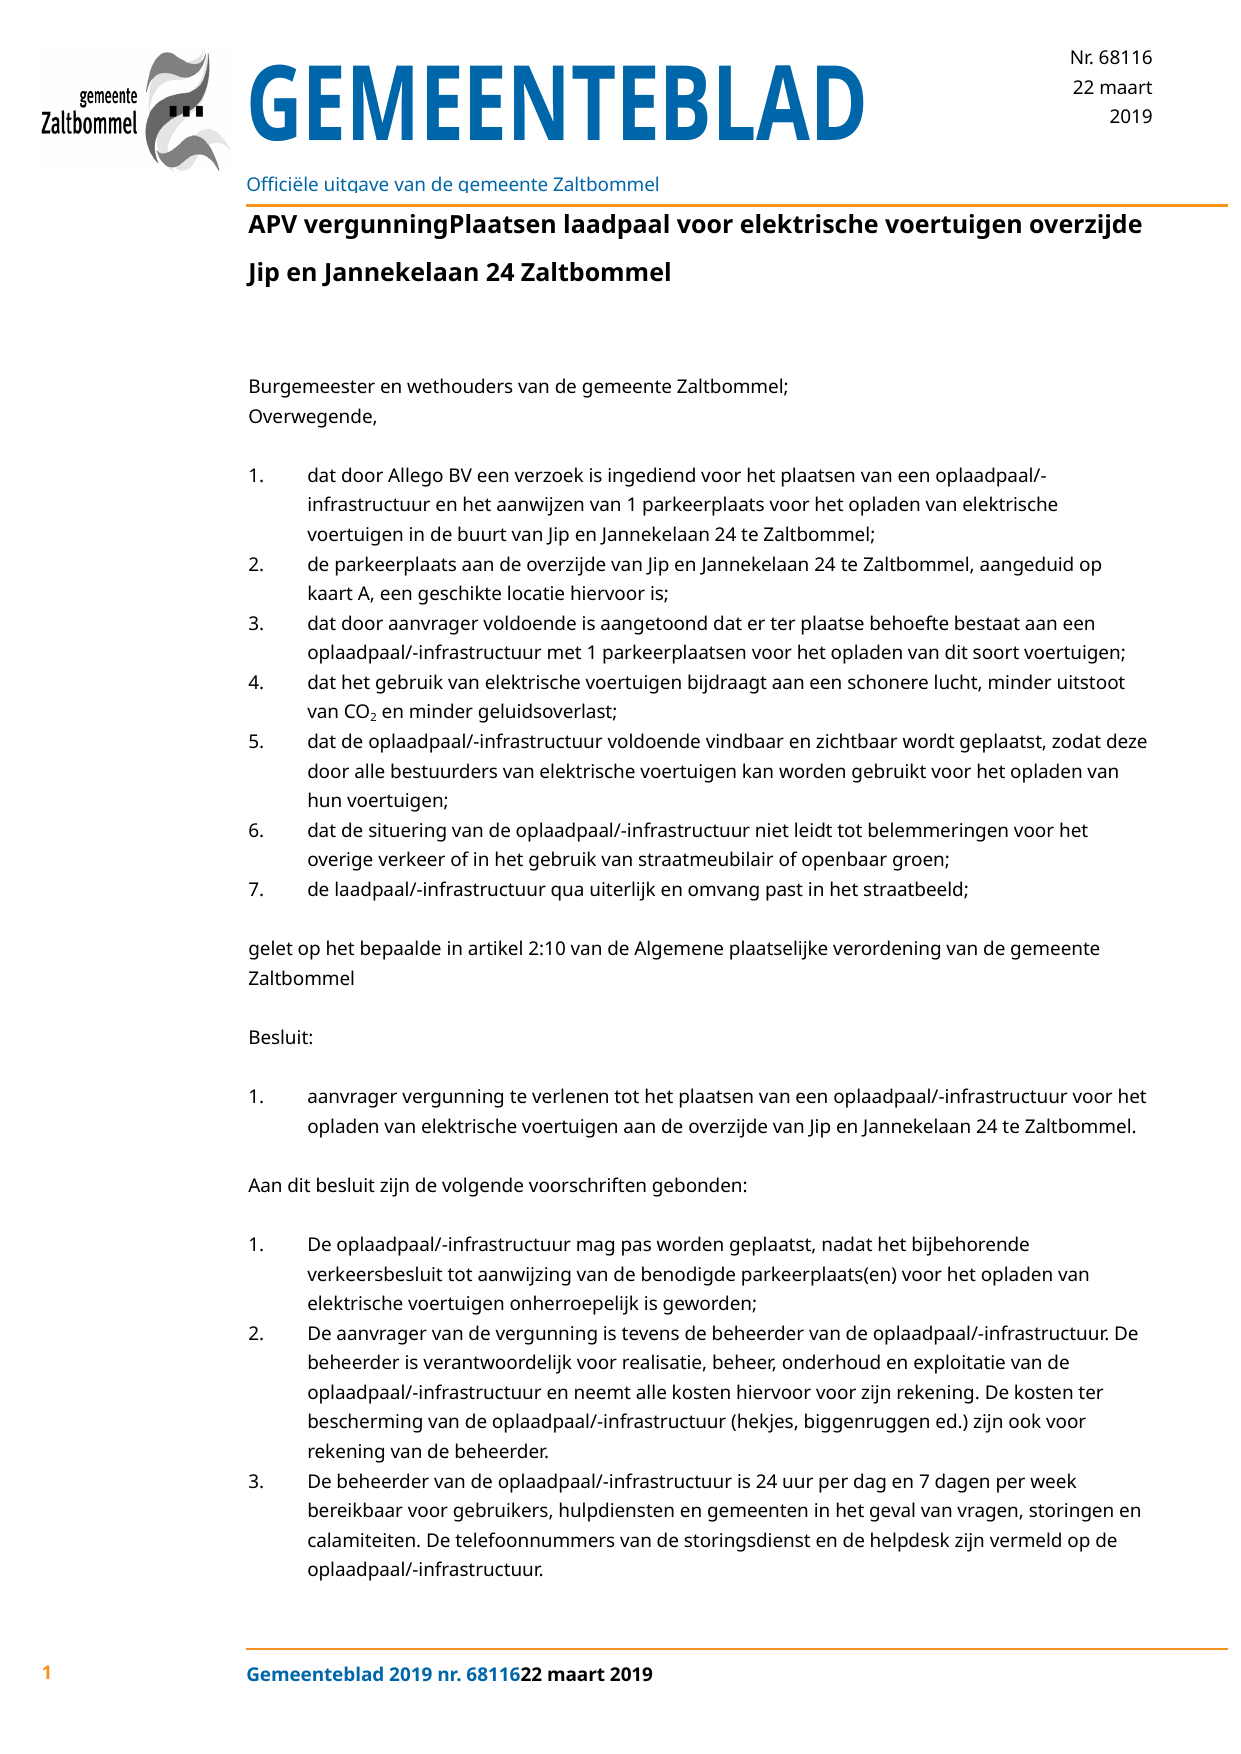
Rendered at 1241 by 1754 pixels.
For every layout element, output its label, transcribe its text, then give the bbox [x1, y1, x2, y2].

text Aan dit besluit zijn de volgende voorschriften gebonden: [248, 1172, 1152, 1198]
list dat het gebruik van elektrische voertuigen bijdraagt aan een schonere lucht, minder uitstoot van CO2 en minder geluidsoverlast; [248, 669, 1152, 724]
text Besluit: [248, 1024, 1152, 1050]
list De beheerder van de oplaadpaal/-infrastructuur is 24 uur per dag en 7 dagen per week bereikbaar voor gebruikers, hulpdiensten en gemeenten in het geval van vragen, storingen en calamiteiten. De telefoonnummers van de storingsdienst en de helpdesk zijn vermeld op de oplaadpaal/-infrastructuur. [248, 1468, 1152, 1582]
list De oplaadpaal/-infrastructuur mag pas worden geplaatst, nadat het bijbehorende verkeersbesluit tot aanwijzing van de benodigde parkeerplaats(en) voor het opladen van elektrische voertuigen onherroepelijk is geworden; [248, 1231, 1152, 1316]
text Burgemeester en wethouders van de gemeente Zaltbommel; [248, 373, 1152, 399]
text APV vergunningPlaatsen laadpaal voor elektrische voertuigen overzijde Jip en Jannekelaan 24 Zaltbommel [248, 207, 1152, 288]
list De aanvrager van de vergunning is tevens de beheerder van de oplaadpaal/-infrastructuur. De beheerder is verantwoordelijk voor realisatie, beheer, onderhoud en exploitatie van de oplaadpaal/-infrastructuur en neemt alle kosten hiervoor voor zijn rekening. De kosten ter bescherming van de oplaadpaal/-infrastructuur (hekjes, biggenruggen ed.) zijn ook voor rekening van de beheerder. [248, 1320, 1152, 1464]
list aanvrager vergunning te verlenen tot het plaatsen van een oplaadpaal/-infrastructuur voor het opladen van elektrische voertuigen aan de overzijde van Jip en Jannekelaan 24 te Zaltbommel. [248, 1083, 1152, 1138]
list de laadpaal/-infrastructuur qua uiterlijk en omvang past in het straatbeeld; [248, 876, 1152, 902]
text gelet op het bepaalde in artikel 2:10 van de Algemene plaatselijke verordening van de gemeente Zaltbommel [248, 935, 1152, 991]
list de parkeerplaats aan de overzijde van Jip en Jannekelaan 24 te Zaltbommel, aangeduid op kaart A, een geschikte locatie hiervoor is; [248, 551, 1152, 606]
list dat door Allego BV een verzoek is ingediend voor het plaatsen van een oplaadpaal/-infrastructuur en het aanwijzen van 1 parkeerplaats voor het opladen van elektrische voertuigen in de buurt van Jip en Jannekelaan 24 te Zaltbommel; [248, 462, 1152, 547]
text Overwegende, [248, 403, 1152, 428]
list dat door aanvrager voldoende is aangetoond dat er ter plaatse behoefte bestaat aan een oplaadpaal/-infrastructuur met 1 parkeerplaatsen voor het opladen van dit soort voertuigen; [248, 610, 1152, 665]
picture [41, 47, 231, 172]
list dat de situering van de oplaadpaal/-infrastructuur niet leidt tot belemmeringen voor het overige verkeer of in het gebruik van straatmeubilair of openbaar groen; [248, 817, 1152, 872]
list dat de oplaadpaal/-infrastructuur voldoende vindbaar en zichtbaar wordt geplaatst, zodat deze door alle bestuurders van elektrische voertuigen kan worden gebruikt voor het opladen van hun voertuigen; [248, 728, 1152, 813]
